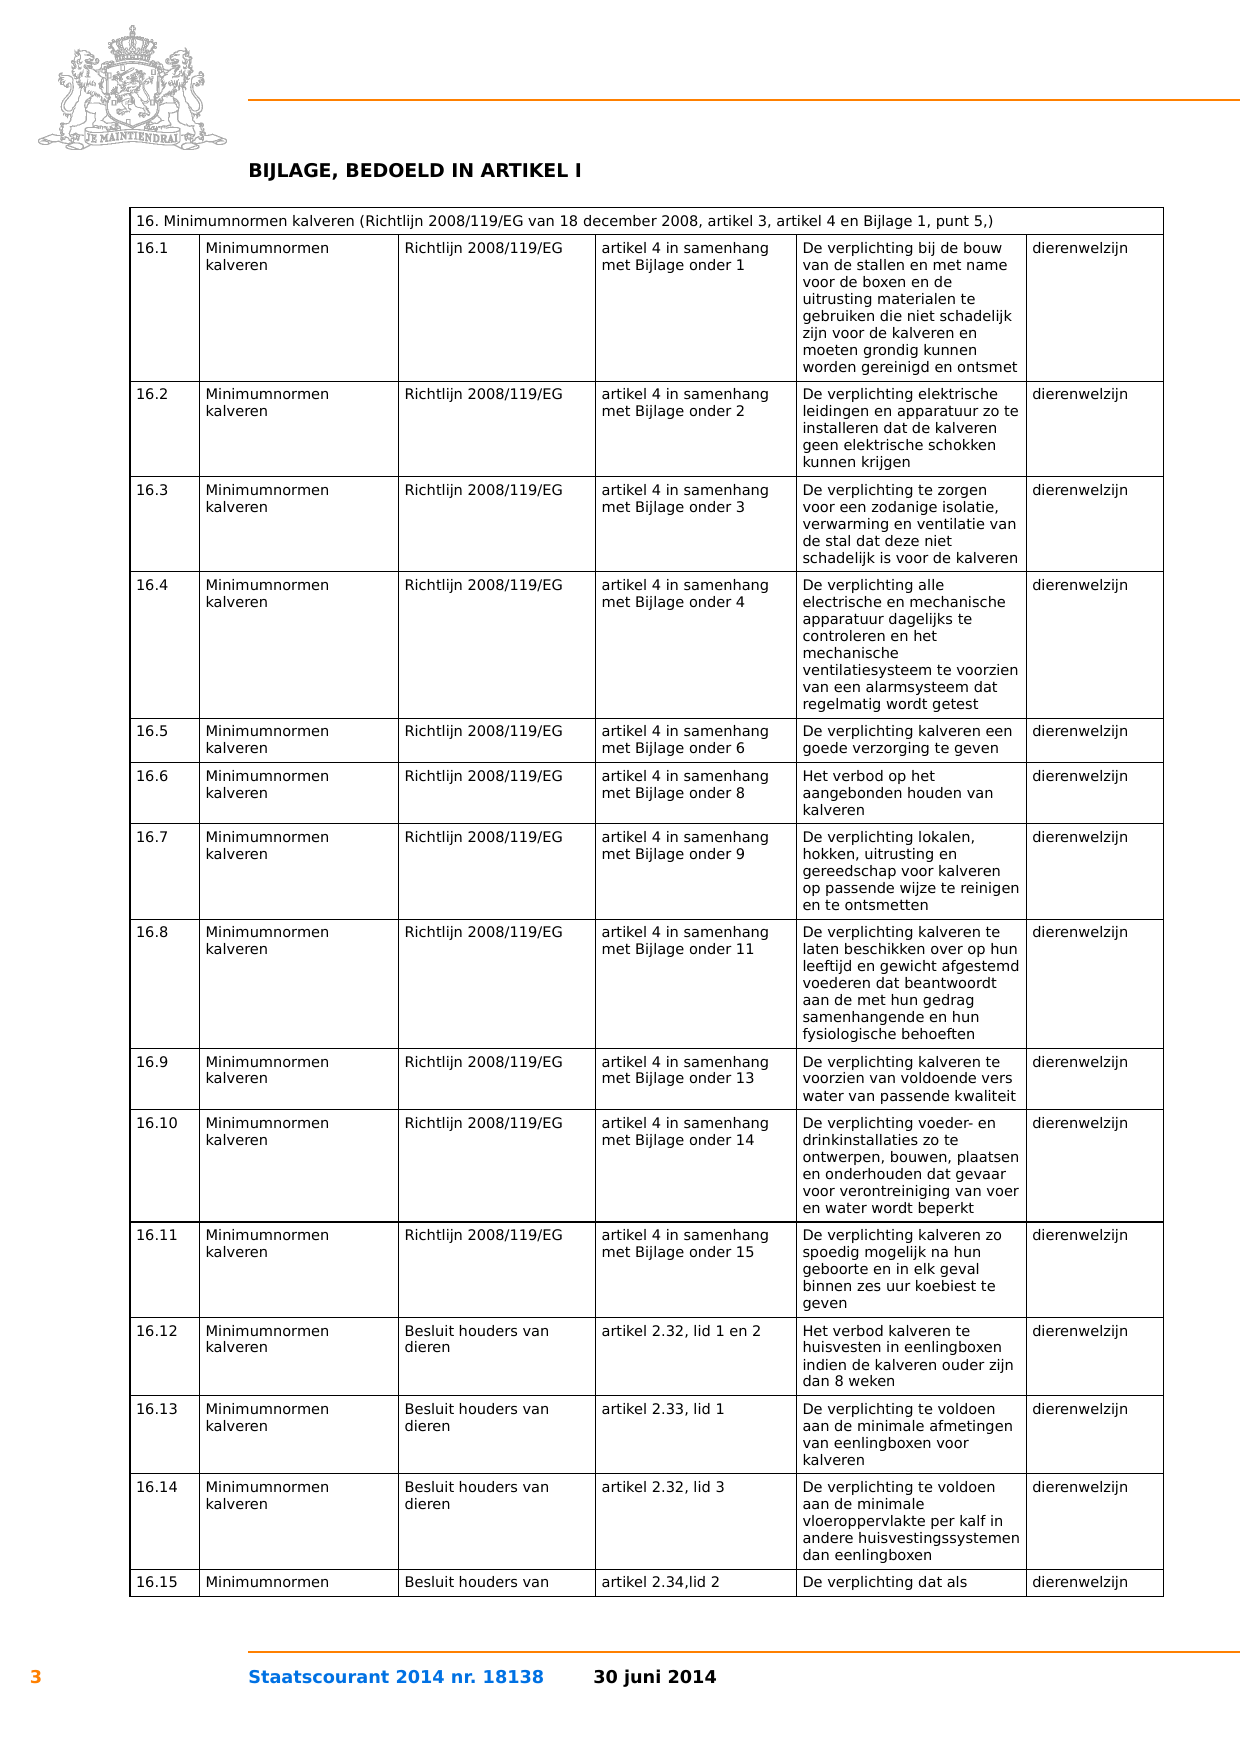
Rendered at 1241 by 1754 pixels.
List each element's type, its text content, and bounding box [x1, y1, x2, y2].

table_cell dierenwelzijn [1027, 763, 1163, 823]
table_cell 16.13 [131, 1396, 199, 1473]
table_cell De verplichting te voldoen aan de minimale vloeroppervlakte per kalf in andere huisvestingssystemen dan eenlingboxen [797, 1474, 1026, 1569]
table_cell Minimumnormen kalveren [200, 572, 398, 717]
table_cell Minimumnormen kalveren [200, 1474, 398, 1569]
table_cell Minimumnormen kalveren [200, 719, 398, 762]
table_cell 16.2 [131, 382, 199, 476]
table_cell 16.8 [131, 920, 199, 1048]
table_cell 16.4 [131, 572, 199, 717]
table_cell De verplichting kalveren zo spoedig mogelijk na hun geboorte en in elk geval binnen zes uur koebiest te geven [797, 1223, 1026, 1317]
table_cell De verplichting dat als [797, 1570, 1026, 1596]
table_cell De verplichting alle electrische en mechanische apparatuur dagelijks te controleren en het mechanische ventilatiesysteem te voorzien van een alarmsysteem dat regelmatig wordt getest [797, 572, 1026, 717]
table_cell dierenwelzijn [1027, 1223, 1163, 1317]
table_cell De verplichting te voldoen aan de minimale afmetingen van eenlingboxen voor kalveren [797, 1396, 1026, 1473]
table_cell Minimumnormen kalveren [200, 382, 398, 476]
table_cell Minimumnormen kalveren [200, 1318, 398, 1395]
table_cell dierenwelzijn [1027, 1318, 1163, 1395]
table_cell 16.1 [131, 235, 199, 381]
table_cell Richtlijn 2008/119/EG [399, 1049, 595, 1109]
table_cell dierenwelzijn [1027, 1474, 1163, 1569]
table_cell dierenwelzijn [1027, 1110, 1163, 1221]
table_cell Minimumnormen kalveren [200, 1396, 398, 1473]
table_cell De verplichting lokalen, hokken, uitrusting en gereedschap voor kalveren op passende wijze te reinigen en te ontsmetten [797, 824, 1026, 918]
table_cell Minimumnormen kalveren [200, 1110, 398, 1221]
table_cell dierenwelzijn [1027, 235, 1163, 381]
table_cell dierenwelzijn [1027, 1049, 1163, 1109]
table_cell 16.10 [131, 1110, 199, 1221]
table_cell artikel 2.32, lid 3 [596, 1474, 796, 1569]
table_cell Minimumnormen kalveren [200, 920, 398, 1048]
table_cell Minimumnormen kalveren [200, 235, 398, 381]
table_cell 16.14 [131, 1474, 199, 1569]
table_cell artikel 4 in samenhang met Bijlage onder 1 [596, 235, 796, 381]
table_cell De verplichting voeder- en drinkinstallaties zo te ontwerpen, bouwen, plaatsen en onderhouden dat gevaar voor verontreiniging van voer en water wordt beperkt [797, 1110, 1026, 1221]
table_cell Richtlijn 2008/119/EG [399, 235, 595, 381]
table_cell dierenwelzijn [1027, 477, 1163, 571]
subtitle BIJLAGE, BEDOELD IN ARTIKEL I [248, 160, 1163, 182]
table_cell artikel 4 in samenhang met Bijlage onder 2 [596, 382, 796, 476]
table_header 16. Minimumnormen kalveren (Richtlijn 2008/119/EG van 18 december 2008, artikel 3, artikel 4 en Bijlage 1, punt 5,) [131, 208, 1163, 234]
table_cell 16.9 [131, 1049, 199, 1109]
table_cell Besluit houders van dieren [399, 1396, 595, 1473]
table_cell De verplichting kalveren te voorzien van voldoende vers water van passende kwaliteit [797, 1049, 1026, 1109]
table_cell Besluit houders van dieren [399, 1318, 595, 1395]
table_cell dierenwelzijn [1027, 382, 1163, 476]
table_cell Minimumnormen [200, 1570, 398, 1596]
table_cell Het verbod op het aangebonden houden van kalveren [797, 763, 1026, 823]
table_cell Richtlijn 2008/119/EG [399, 1110, 595, 1221]
table_cell De verplichting te zorgen voor een zodanige isolatie, verwarming en ventilatie van de stal dat deze niet schadelijk is voor de kalveren [797, 477, 1026, 571]
table_cell De verplichting kalveren te laten beschikken over op hun leeftijd en gewicht afgestemd voederen dat beantwoordt aan de met hun gedrag samenhangende en hun fysiologische behoeften [797, 920, 1026, 1048]
table_cell 16.15 [131, 1570, 199, 1596]
table_cell Richtlijn 2008/119/EG [399, 920, 595, 1048]
table_cell 16.11 [131, 1223, 199, 1317]
table_cell Minimumnormen kalveren [200, 477, 398, 571]
table_cell Minimumnormen kalveren [200, 1223, 398, 1317]
table_cell dierenwelzijn [1027, 1396, 1163, 1473]
table_cell artikel 4 in samenhang met Bijlage onder 11 [596, 920, 796, 1048]
table_cell 16.6 [131, 763, 199, 823]
table_cell De verplichting bij de bouw van de stallen en met name voor de boxen en de uitrusting materialen te gebruiken die niet schadelijk zijn voor de kalveren en moeten grondig kunnen worden gereinigd en ontsmet [797, 235, 1026, 381]
table_cell Minimumnormen kalveren [200, 824, 398, 918]
table_cell Het verbod kalveren te huisvesten in eenlingboxen indien de kalveren ouder zijn dan 8 weken [797, 1318, 1026, 1395]
table_cell Richtlijn 2008/119/EG [399, 572, 595, 717]
table_cell artikel 4 in samenhang met Bijlage onder 4 [596, 572, 796, 717]
table_cell artikel 2.34,lid 2 [596, 1570, 796, 1596]
table_cell Richtlijn 2008/119/EG [399, 1223, 595, 1317]
table_cell 16.3 [131, 477, 199, 571]
table_cell 16.5 [131, 719, 199, 762]
table_cell De verplichting elektrische leidingen en apparatuur zo te installeren dat de kalveren geen elektrische schokken kunnen krijgen [797, 382, 1026, 476]
table_cell artikel 2.33, lid 1 [596, 1396, 796, 1473]
table_cell Richtlijn 2008/119/EG [399, 382, 595, 476]
table_cell artikel 4 in samenhang met Bijlage onder 14 [596, 1110, 796, 1221]
table_cell artikel 4 in samenhang met Bijlage onder 15 [596, 1223, 796, 1317]
table_cell Besluit houders van [399, 1570, 595, 1596]
table_cell artikel 4 in samenhang met Bijlage onder 9 [596, 824, 796, 918]
picture [38, 25, 227, 150]
table_cell dierenwelzijn [1027, 572, 1163, 717]
table_cell 16.12 [131, 1318, 199, 1395]
table_cell Minimumnormen kalveren [200, 1049, 398, 1109]
table_cell Richtlijn 2008/119/EG [399, 763, 595, 823]
table_cell Minimumnormen kalveren [200, 763, 398, 823]
table_cell dierenwelzijn [1027, 719, 1163, 762]
table_cell artikel 4 in samenhang met Bijlage onder 6 [596, 719, 796, 762]
table_cell De verplichting kalveren een goede verzorging te geven [797, 719, 1026, 762]
table_cell artikel 4 in samenhang met Bijlage onder 13 [596, 1049, 796, 1109]
table_cell Richtlijn 2008/119/EG [399, 824, 595, 918]
table_cell 16.7 [131, 824, 199, 918]
table_cell Richtlijn 2008/119/EG [399, 477, 595, 571]
table_cell Besluit houders van dieren [399, 1474, 595, 1569]
table_cell artikel 4 in samenhang met Bijlage onder 3 [596, 477, 796, 571]
table_cell dierenwelzijn [1027, 824, 1163, 918]
table_cell artikel 2.32, lid 1 en 2 [596, 1318, 796, 1395]
table_cell dierenwelzijn [1027, 1570, 1163, 1596]
table_cell Richtlijn 2008/119/EG [399, 719, 595, 762]
table_cell dierenwelzijn [1027, 920, 1163, 1048]
table_cell artikel 4 in samenhang met Bijlage onder 8 [596, 763, 796, 823]
